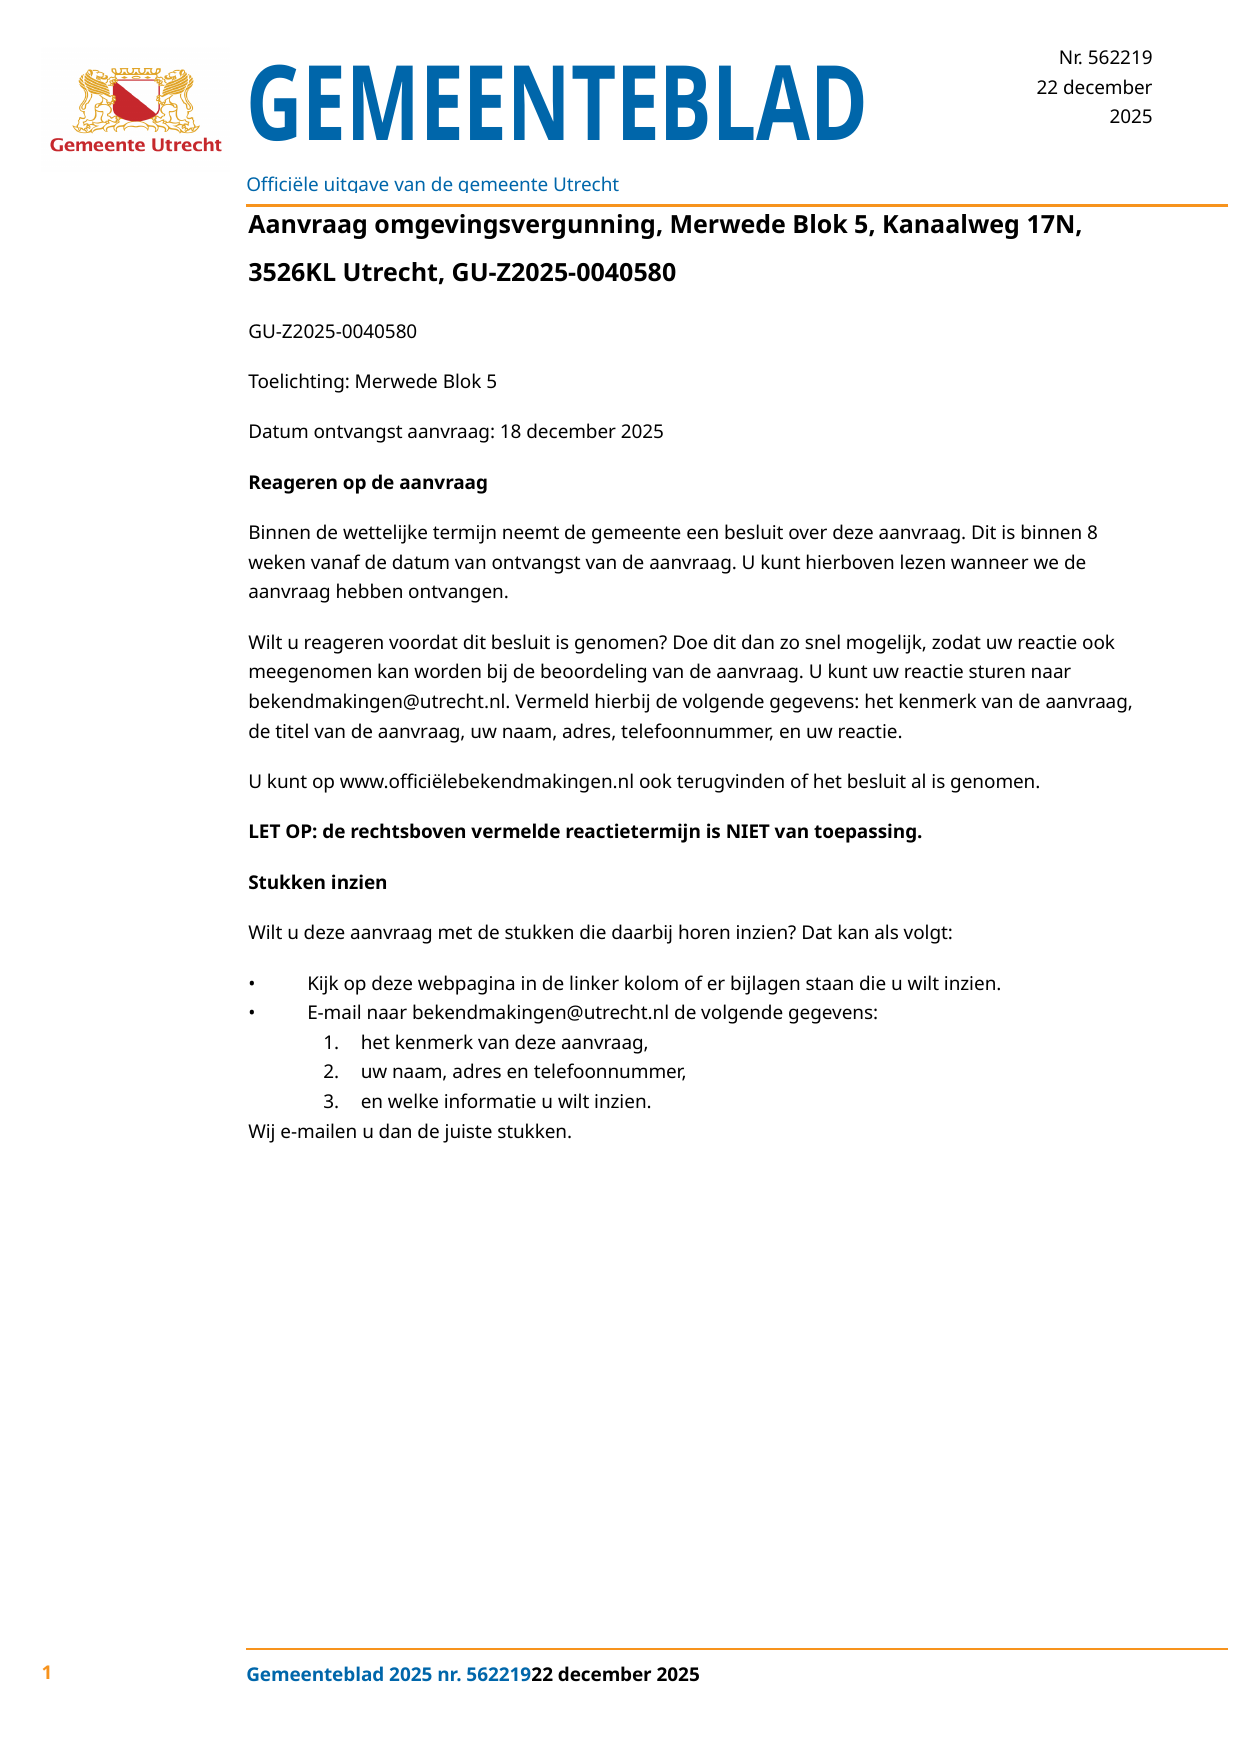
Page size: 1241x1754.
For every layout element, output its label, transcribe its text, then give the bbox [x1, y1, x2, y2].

text U kunt op www.officiëlebekendmakingen.nl ook terugvinden of het besluit al is genomen. [248, 768, 1152, 794]
text Binnen de wettelijke termijn neemt de gemeente een besluit over deze aanvraag. Dit is binnen 8 weken vanaf de datum van ontvangst van de aanvraag. U kunt hierboven lezen wanneer we de aanvraag hebben ontvangen. [248, 519, 1152, 604]
text Wij e-mailen u dan de juiste stukken. [248, 1118, 1152, 1144]
text Wilt u deze aanvraag met de stukken die daarbij horen inzien? Dat kan als volgt: [248, 919, 1152, 945]
list Kijk op deze webpagina in de linker kolom of er bijlagen staan die u wilt inzien. [248, 970, 1152, 996]
text Reageren op de aanvraag [248, 469, 1152, 495]
text Datum ontvangst aanvraag: 18 december 2025 [248, 419, 1152, 444]
text GU-Z2025-0040580 [248, 318, 1152, 344]
list uw naam, adres en telefoonnummer, [323, 1059, 1152, 1084]
text Toelichting: Merwede Blok 5 [248, 368, 1152, 394]
list en welke informatie u wilt inzien. [323, 1088, 1152, 1114]
text Aanvraag omgevingsvergunning, Merwede Blok 5, Kanaalweg 17N, 3526KL Utrecht, GU-Z2025-0040580 [248, 207, 1152, 288]
text Wilt u reageren voordat dit besluit is genomen? Doe dit dan zo snel mogelijk, zodat uw reactie ook meegenomen kan worden bij de beoordeling van de aanvraag. U kunt uw reactie sturen naar bekendmakingen@utrecht.nl. Vermeld hierbij de volgende gegevens: het kenmerk van de aanvraag, de titel van de aanvraag, uw naam, adres, telefoonnummer, en uw reactie. [248, 629, 1152, 744]
text Stukken inzien [248, 869, 1152, 895]
list het kenmerk van deze aanvraag, [323, 1029, 1152, 1055]
picture [41, 47, 231, 172]
list E-mail naar bekendmakingen@utrecht.nl de volgende gegevens: [248, 999, 1152, 1025]
text LET OP: de rechtsboven vermelde reactietermijn is NIET van toepassing. [248, 819, 1152, 844]
